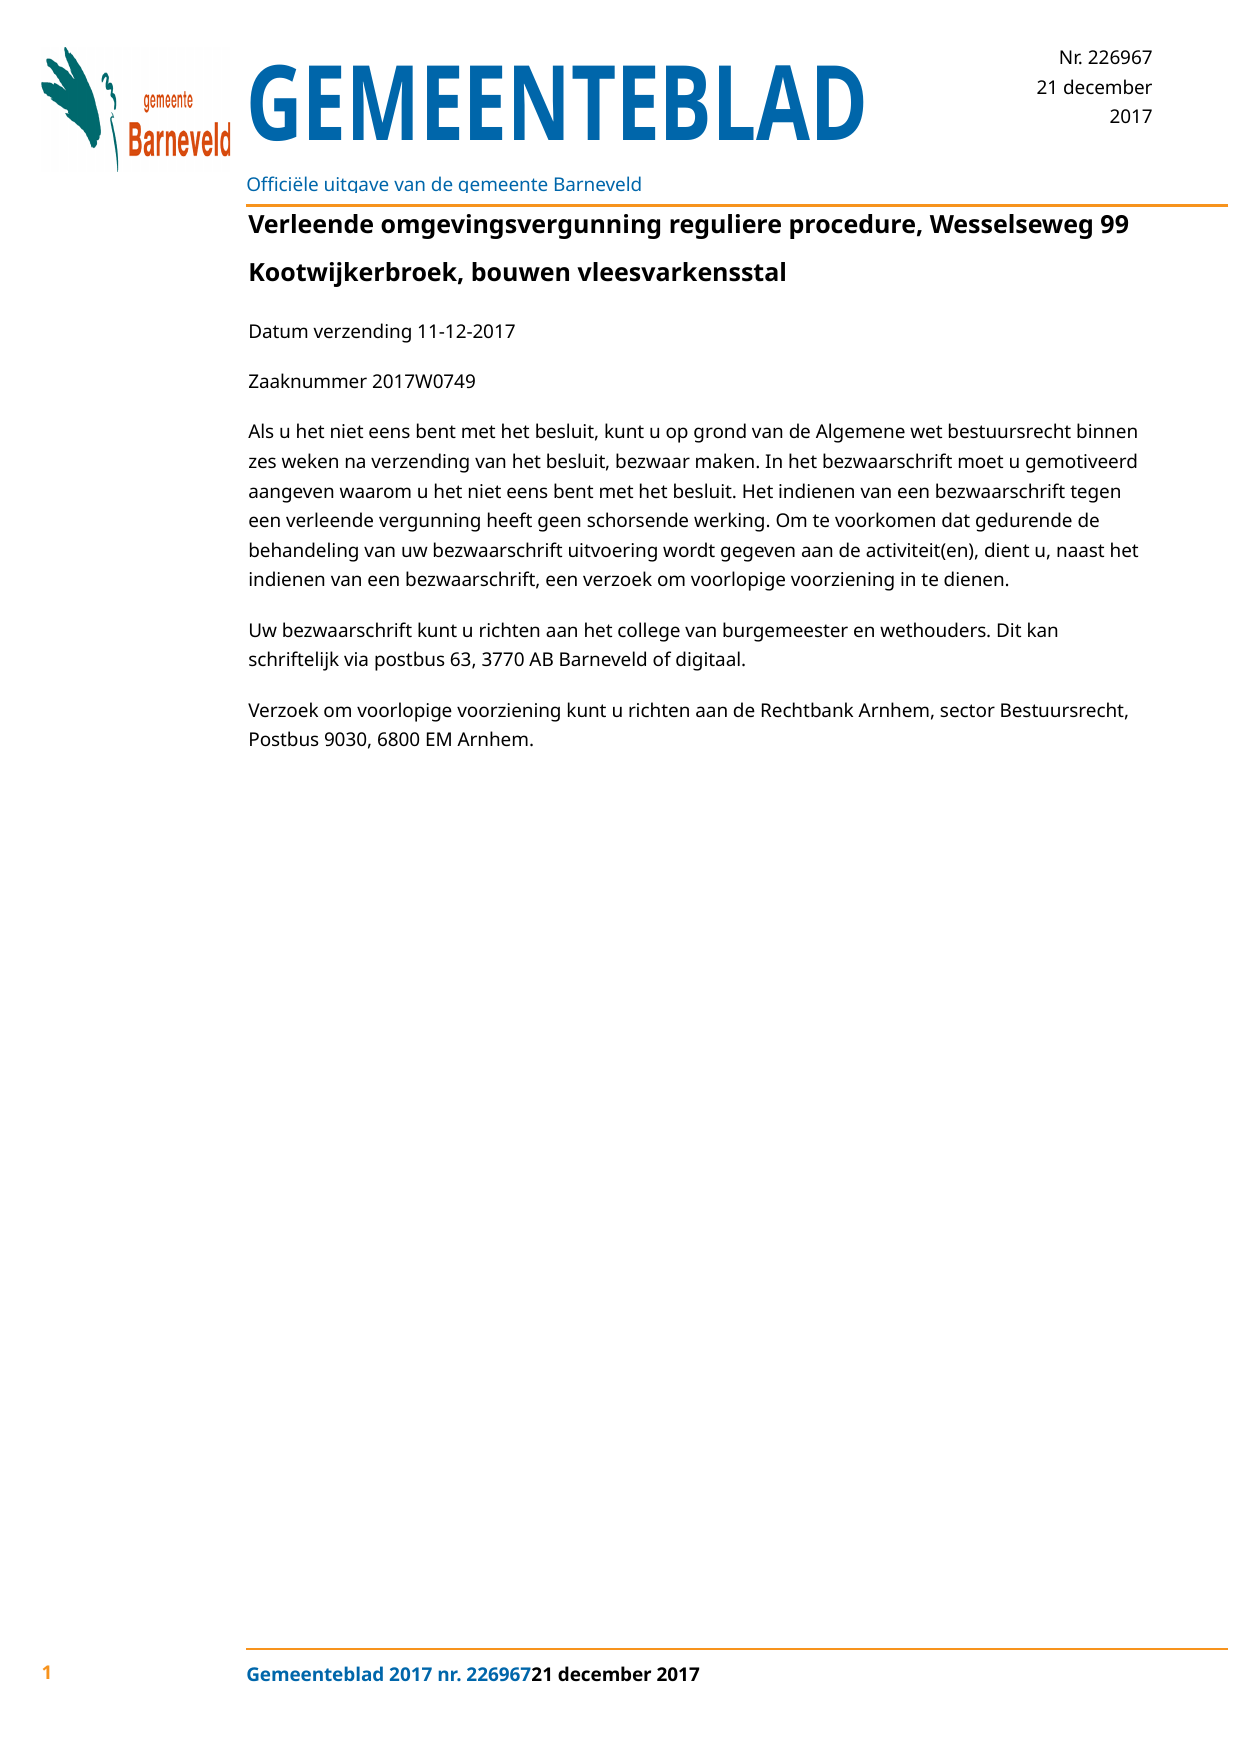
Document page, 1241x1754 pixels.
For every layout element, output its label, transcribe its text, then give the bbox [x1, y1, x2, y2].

text Datum verzending 11-12-2017 [248, 318, 1152, 344]
text Zaaknummer 2017W0749 [248, 368, 1152, 394]
text Verzoek om voorlopige voorziening kunt u richten aan de Rechtbank Arnhem, sector Bestuursrecht, Postbus 9030, 6800 EM Arnhem. [248, 697, 1152, 752]
text Uw bezwaarschrift kunt u richten aan het college van burgemeester en wethouders. Dit kan schriftelijk via postbus 63, 3770 AB Barneveld of digitaal. [248, 617, 1152, 672]
text Verleende omgevingsvergunning reguliere procedure, Wesselseweg 99 Kootwijkerbroek, bouwen vleesvarkensstal [248, 207, 1152, 288]
text Als u het niet eens bent met het besluit, kunt u op grond van de Algemene wet bestuursrecht binnen zes weken na verzending van het besluit, bezwaar maken. In het bezwaarschrift moet u gemotiveerd aangeven waarom u het niet eens bent met het besluit. Het indienen van een bezwaarschrift tegen een verleende vergunning heeft geen schorsende werking. Om te voorkomen dat gedurende de behandeling van uw bezwaarschrift uitvoering wordt gegeven aan de activiteit(en), dient u, naast het indienen van een bezwaarschrift, een verzoek om voorlopige voorziening in te dienen. [248, 419, 1152, 592]
picture [41, 47, 231, 172]
